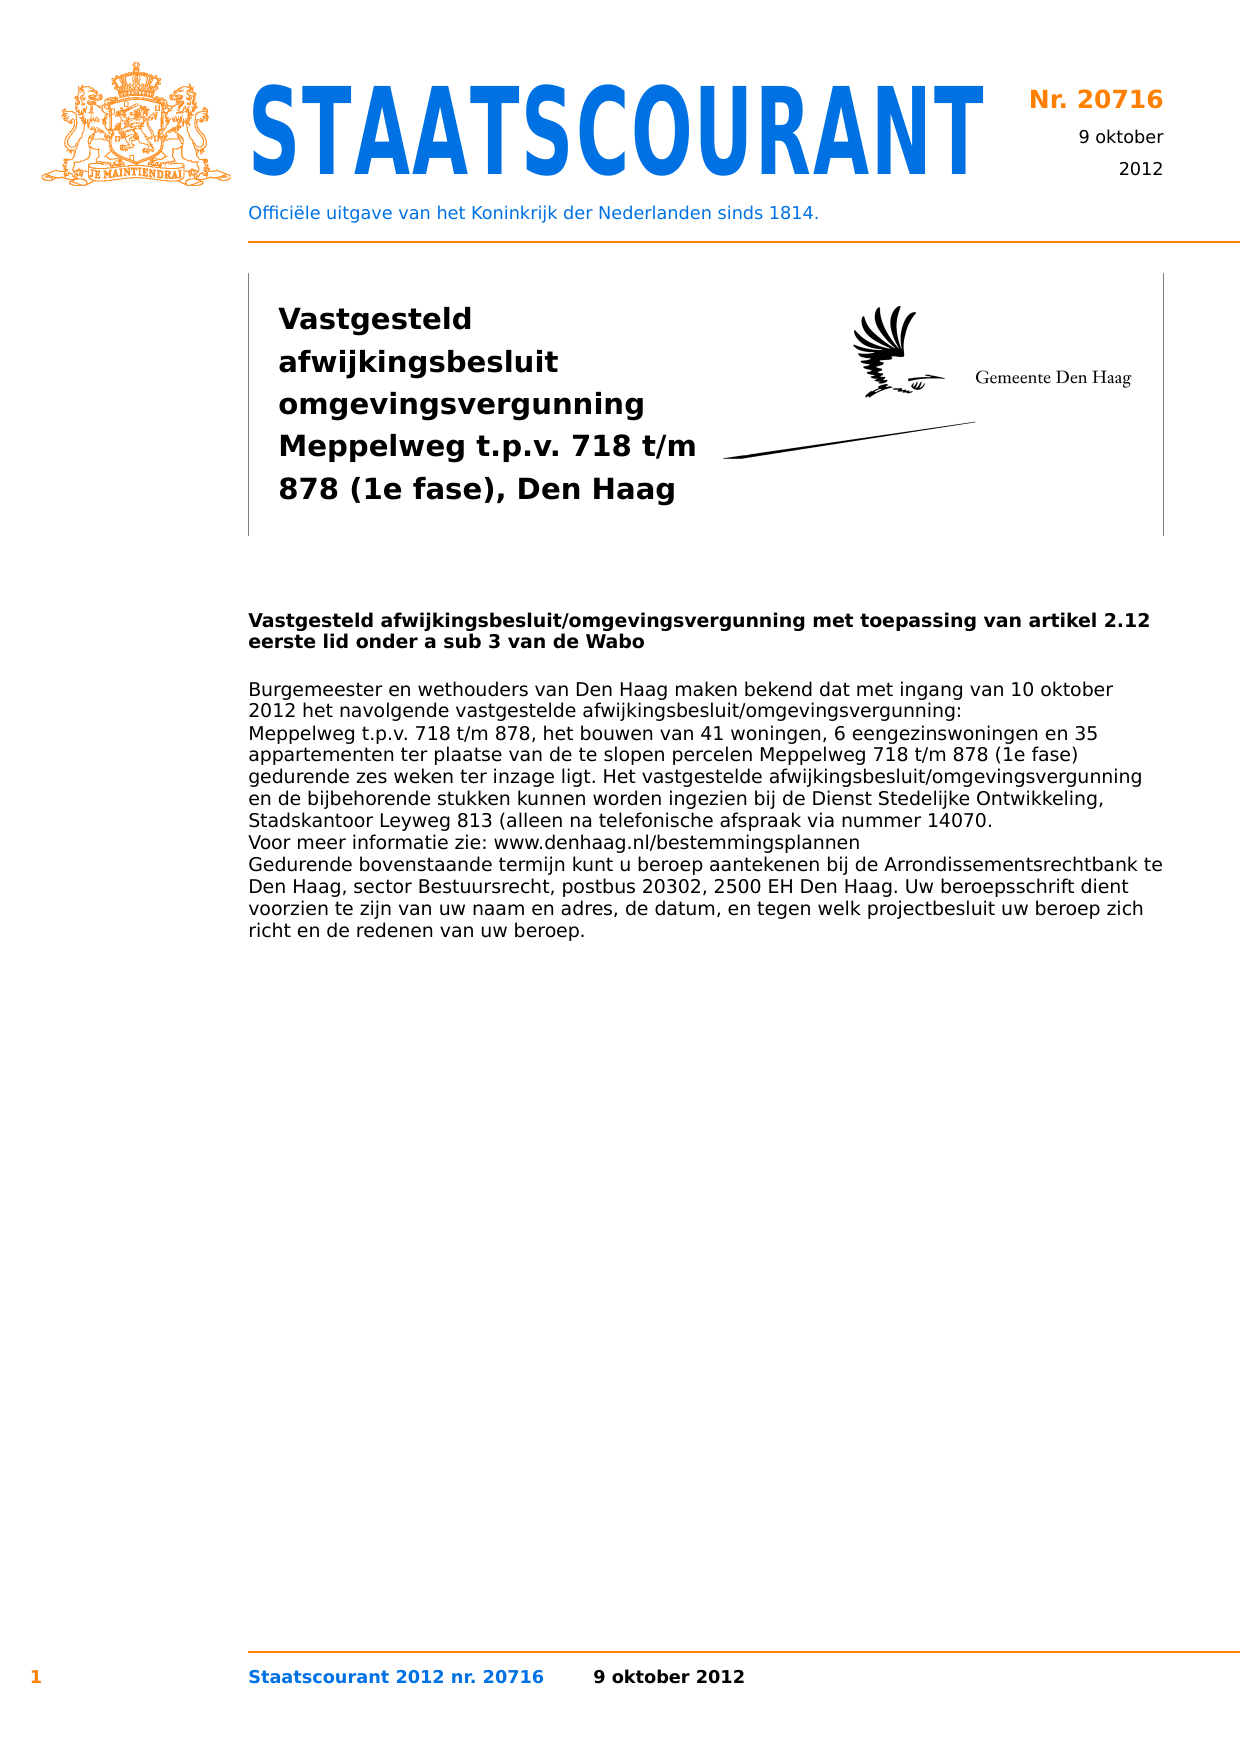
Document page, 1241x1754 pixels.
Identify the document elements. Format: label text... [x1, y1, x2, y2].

text Burgemeester en wethouders van Den Haag maken bekend dat met ingang van 10 oktober 2012 het navolgende vastgestelde afwijkingsbesluit/omgevingsvergunning: [248, 678, 1163, 722]
table_cell 9 oktober [998, 121, 1240, 153]
subtitle Vastgesteld afwijkingsbesluit/omgevingsvergunning met toepassing van artikel 2.12 eerste lid onder a sub 3 van de Wabo [248, 609, 1163, 653]
subtitle Vastgesteld afwijkingsbesluit omgevingsvergunning Meppelweg t.p.v. 718 t/m 878 (1e fase), Den Haag [249, 273, 1163, 536]
table_header Nr. 20716 [998, 62, 1240, 121]
table_cell 2012 [998, 153, 1240, 203]
text Gedurende bovenstaande termijn kunt u beroep aantekenen bij de Arrondissementsrechtbank te Den Haag, sector Bestuursrecht, postbus 20302, 2500 EH Den Haag. Uw beroepsschrift dient voorzien te zijn van uw naam en adres, de datum, en tegen welk projectbesluit uw beroep zich richt en de redenen van uw beroep. [248, 854, 1163, 942]
table_header STAATSCOURANT [248, 62, 998, 203]
picture [720, 302, 1134, 462]
text Meppelweg t.p.v. 718 t/m 878, het bouwen van 41 woningen, 6 eengezinswoningen en 35 appartementen ter plaatse van de te slopen percelen Meppelweg 718 t/m 878 (1e fase) gedurende zes weken ter inzage ligt. Het vastgestelde afwijkingsbesluit/omgevingsvergunning en de bijbehorende stukken kunnen worden ingezien bij de Dienst Stedelijke Ontwikkeling, Stadskantoor Leyweg 813 (alleen na telefonische afspraak via nummer 14070. [248, 722, 1163, 832]
table_header [25, 62, 248, 241]
text Voor meer informatie zie: www.denhaag.nl/bestemmingsplannen [248, 832, 1163, 854]
table_cell Officiële uitgave van het Koninkrijk der Nederlanden sinds 1814. [248, 203, 1240, 241]
picture [41, 62, 231, 186]
